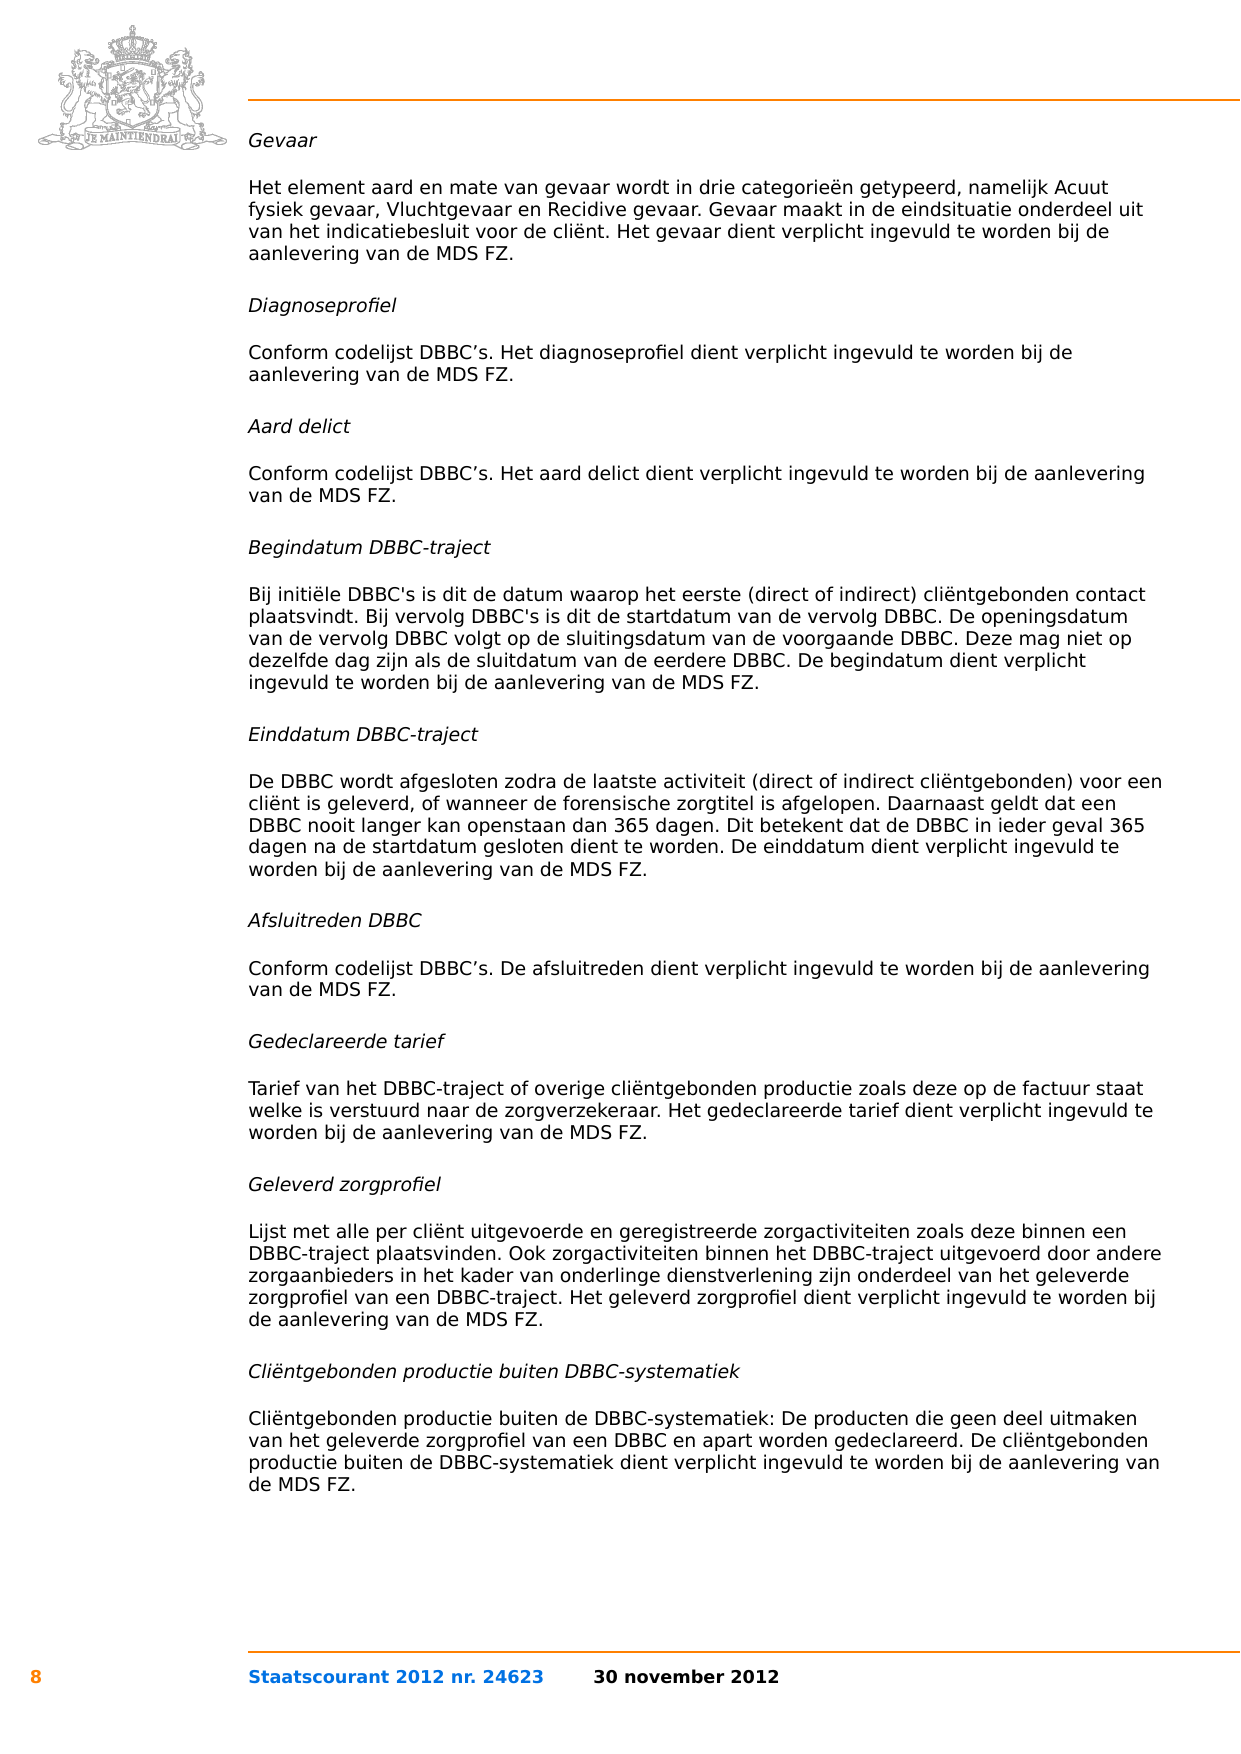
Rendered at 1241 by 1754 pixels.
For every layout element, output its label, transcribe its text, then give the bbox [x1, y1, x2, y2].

subtitle Gedeclareerde tarief [248, 1031, 1163, 1053]
subtitle Afsluitreden DBBC [248, 910, 1163, 932]
text Bij initiële DBBC's is dit de datum waarop het eerste (direct of indirect) cliëntgebonden contact plaatsvindt. Bij vervolg DBBC's is dit de startdatum van de vervolg DBBC. De openingsdatum van de vervolg DBBC volgt op de sluitingsdatum van de voorgaande DBBC. Deze mag niet op dezelfde dag zijn als de sluitdatum van de eerdere DBBC. De begindatum dient verplicht ingevuld te worden bij de aanlevering van de MDS FZ. [248, 584, 1163, 693]
text Conform codelijst DBBC’s. Het aard delict dient verplicht ingevuld te worden bij de aanlevering van de MDS FZ. [248, 463, 1163, 507]
text Conform codelijst DBBC’s. Het diagnoseprofiel dient verplicht ingevuld te worden bij de aanlevering van de MDS FZ. [248, 342, 1163, 386]
text De DBBC wordt afgesloten zodra de laatste activiteit (direct of indirect cliëntgebonden) voor een cliënt is geleverd, of wanneer de forensische zorgtitel is afgelopen. Daarnaast geldt dat een DBBC nooit langer kan openstaan dan 365 dagen. Dit betekent dat de DBBC in ieder geval 365 dagen na de startdatum gesloten dient te worden. De einddatum dient verplicht ingevuld te worden bij de aanlevering van de MDS FZ. [248, 771, 1163, 880]
subtitle Aard delict [248, 416, 1163, 438]
text Tarief van het DBBC-traject of overige cliëntgebonden productie zoals deze op de factuur staat welke is verstuurd naar de zorgverzekeraar. Het gedeclareerde tarief dient verplicht ingevuld te worden bij de aanlevering van de MDS FZ. [248, 1078, 1163, 1144]
text Lijst met alle per cliënt uitgevoerde en geregistreerde zorgactiviteiten zoals deze binnen een DBBC-traject plaatsvinden. Ook zorgactiviteiten binnen het DBBC-traject uitgevoerd door andere zorgaanbieders in het kader van onderlinge dienstverlening zijn onderdeel van het geleverde zorgprofiel van een DBBC-traject. Het geleverd zorgprofiel dient verplicht ingevuld te worden bij de aanlevering van de MDS FZ. [248, 1221, 1163, 1331]
text Het element aard en mate van gevaar wordt in drie categorieën getypeerd, namelijk Acuut fysiek gevaar, Vluchtgevaar en Recidive gevaar. Gevaar maakt in de eindsituatie onderdeel uit van het indicatiebesluit voor de cliënt. Het gevaar dient verplicht ingevuld te worden bij de aanlevering van de MDS FZ. [248, 177, 1163, 265]
picture [38, 25, 227, 150]
subtitle Gevaar [248, 130, 1163, 152]
subtitle Geleverd zorgprofiel [248, 1174, 1163, 1196]
text Cliëntgebonden productie buiten de DBBC-systematiek: De producten die geen deel uitmaken van het geleverde zorgprofiel van een DBBC en apart worden gedeclareerd. De cliëntgebonden productie buiten de DBBC-systematiek dient verplicht ingevuld te worden bij de aanlevering van de MDS FZ. [248, 1408, 1163, 1496]
subtitle Diagnoseprofiel [248, 295, 1163, 317]
text Conform codelijst DBBC’s. De afsluitreden dient verplicht ingevuld te worden bij de aanlevering van de MDS FZ. [248, 957, 1163, 1001]
subtitle Begindatum DBBC-traject [248, 537, 1163, 559]
subtitle Cliëntgebonden productie buiten DBBC-systematiek [248, 1361, 1163, 1383]
subtitle Einddatum DBBC-traject [248, 723, 1163, 746]
